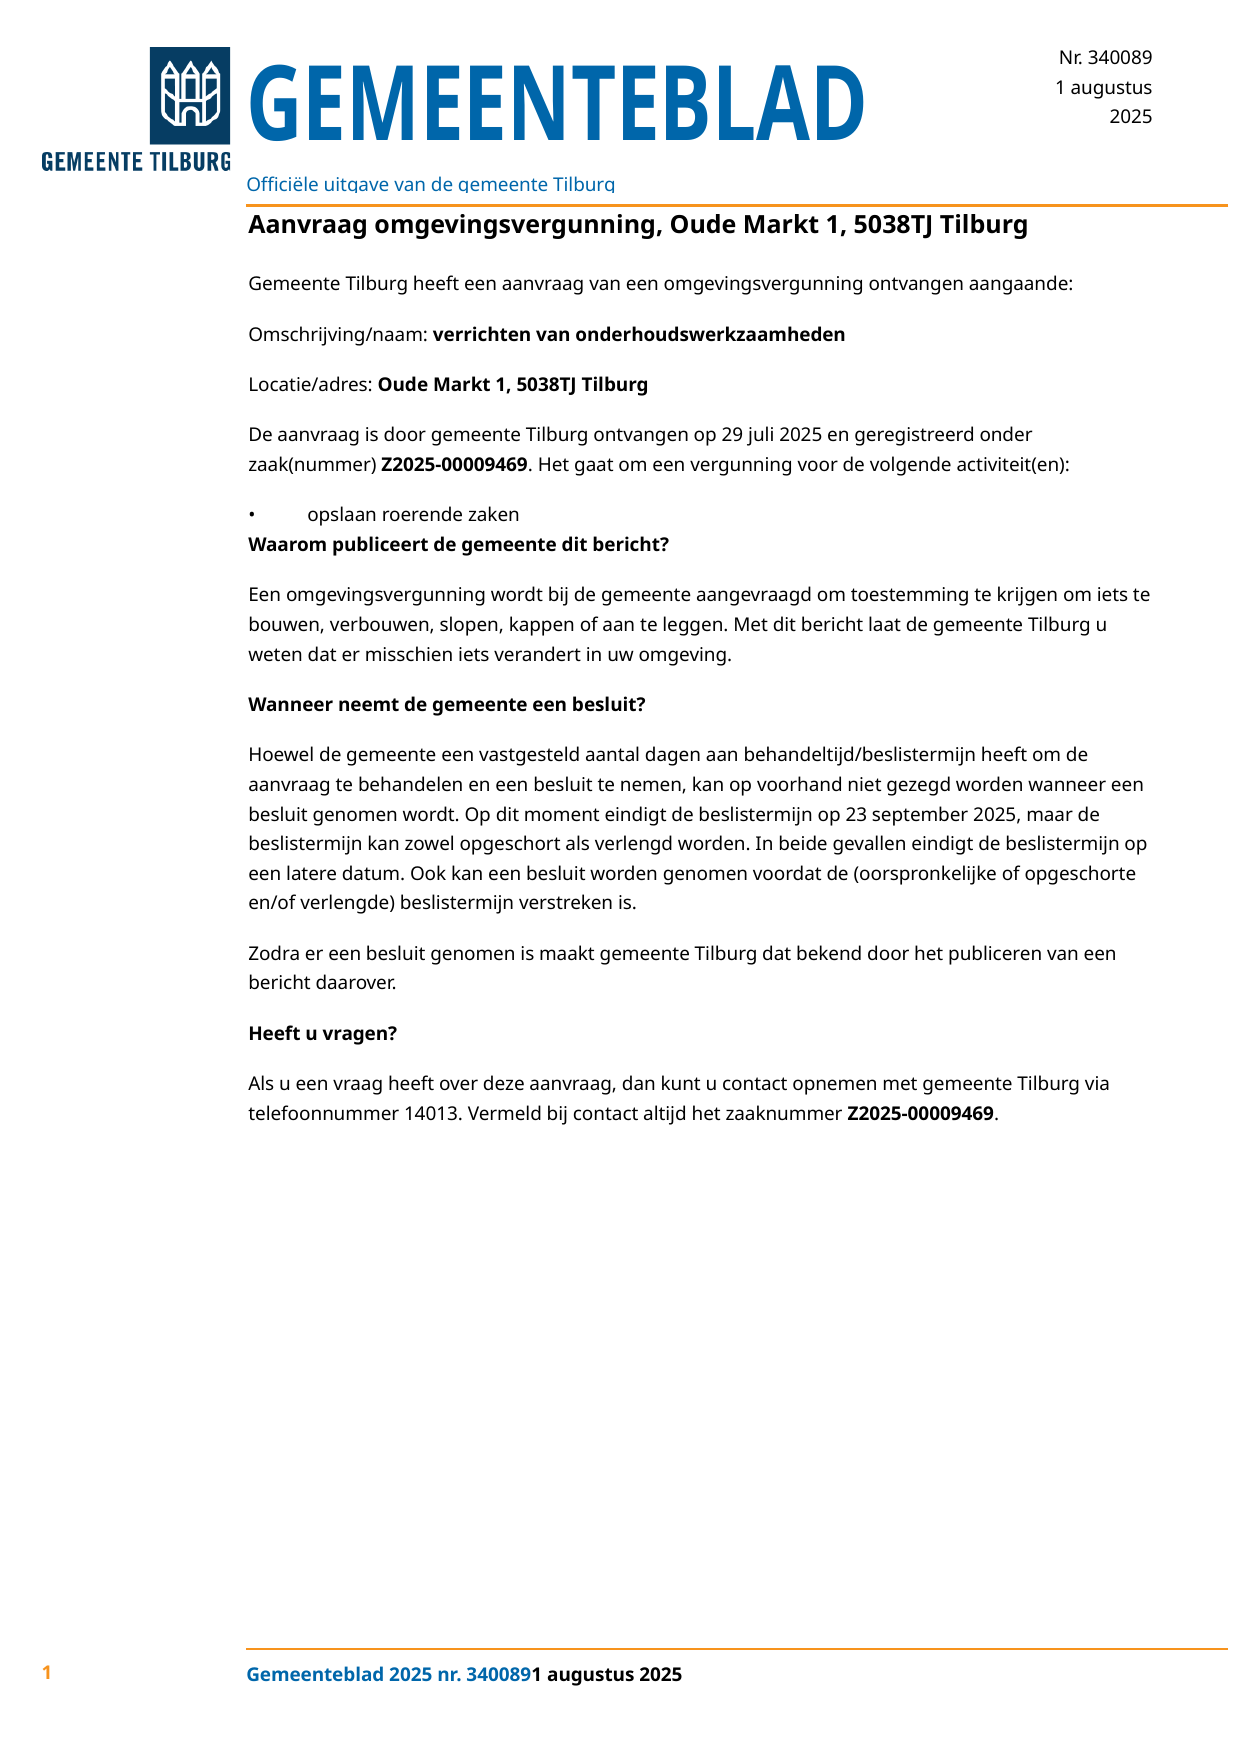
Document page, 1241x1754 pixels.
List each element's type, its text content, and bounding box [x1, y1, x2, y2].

text Omschrijving/naam: verrichten van onderhoudswerkzaamheden [248, 321, 1152, 346]
text Aanvraag omgevingsvergunning, Oude Markt 1, 5038TJ Tilburg [248, 207, 1152, 241]
text Als u een vraag heeft over deze aanvraag, dan kunt u contact opnemen met gemeente Tilburg via telefoonnummer 14013. Vermeld bij contact altijd het zaaknummer Z2025-00009469. [248, 1070, 1152, 1126]
text De aanvraag is door gemeente Tilburg ontvangen op 29 juli 2025 en geregistreerd onder zaak(nummer) Z2025-00009469. Het gaat om een vergunning voor de volgende activiteit(en): [248, 422, 1152, 477]
text Gemeente Tilburg heeft een aanvraag van een omgevingsvergunning ontvangen aangaande: [248, 270, 1152, 296]
text Een omgevingsvergunning wordt bij de gemeente aangevraagd om toestemming te krijgen om iets te bouwen, verbouwen, slopen, kappen of aan te leggen. Met dit bericht laat de gemeente Tilburg u weten dat er misschien iets verandert in uw omgeving. [248, 582, 1152, 666]
list opslaan roerende zaken [248, 502, 1152, 527]
picture [41, 47, 231, 172]
text Heeft u vragen? [248, 1020, 1152, 1046]
text Hoewel de gemeente een vastgesteld aantal dagen aan behandeltijd/beslistermijn heeft om de aanvraag te behandelen en een besluit te nemen, kan op voorhand niet gezegd worden wanneer een besluit genomen wordt. Op dit moment eindigt de beslistermijn op 23 september 2025, maar de beslistermijn kan zowel opgeschort als verlengd worden. In beide gevallen eindigt de beslistermijn op een latere datum. Ook kan een besluit worden genomen voordat de (oorspronkelijke of opgeschorte en/of verlengde) beslistermijn verstreken is. [248, 742, 1152, 915]
text Locatie/adres: Oude Markt 1, 5038TJ Tilburg [248, 371, 1152, 397]
text Wanneer neemt de gemeente een besluit? [248, 691, 1152, 717]
text Zodra er een besluit genomen is maakt gemeente Tilburg dat bekend door het publiceren van een bericht daarover. [248, 940, 1152, 995]
text Waarom publiceert de gemeente dit bericht? [248, 531, 1152, 557]
